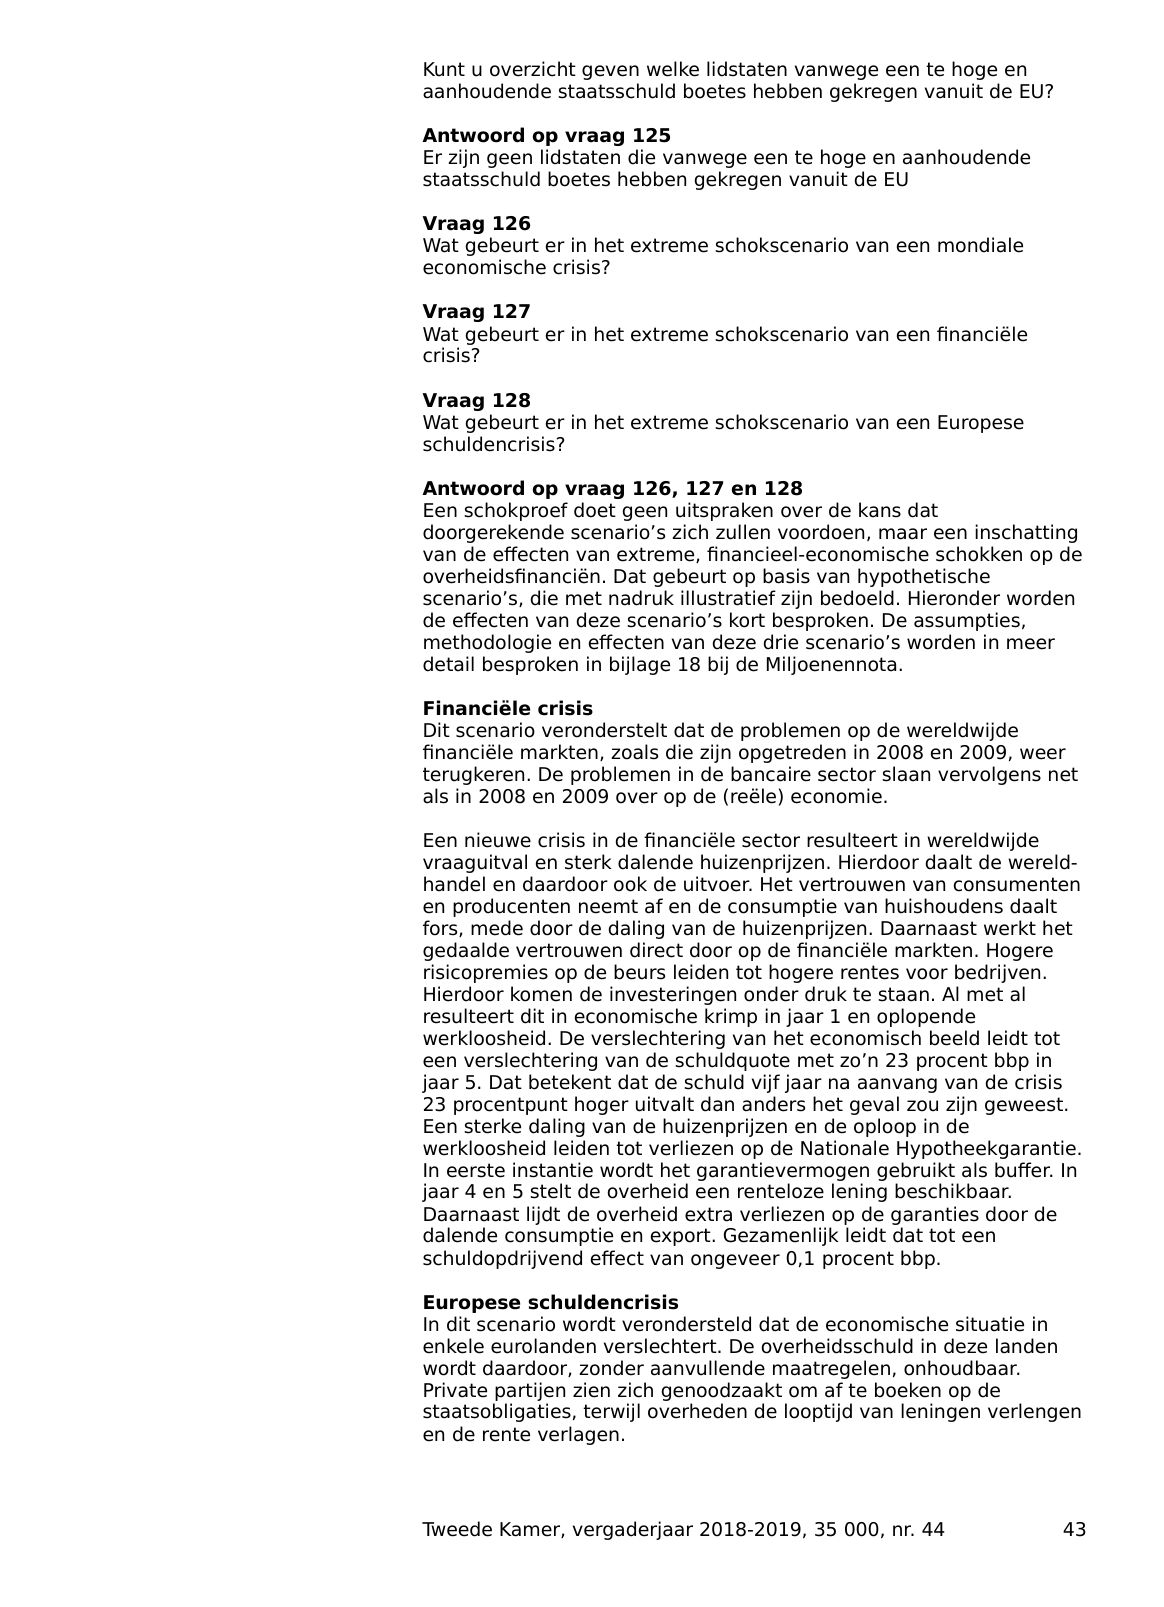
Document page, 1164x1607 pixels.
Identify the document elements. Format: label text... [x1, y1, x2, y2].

text Europese schuldencrisis [422, 1292, 1087, 1313]
text Antwoord op vraag 125 [422, 125, 1087, 147]
text Een schokproef doet geen uitspraken over de kans dat doorgerekende scenario’s zich zullen voordoen, maar een inschatting van de effecten van extreme, financieel-economische schokken op de overheidsfinanciën. Dat gebeurt op basis van hypothetische scenario’s, die met nadruk illustratief zijn bedoeld. Hieronder worden de effecten van deze scenario’s kort besproken. De assumpties, methodologie en effecten van deze drie scenario’s worden in meer detail besproken in bijlage 18 bij de Miljoenennota. [422, 500, 1087, 676]
text Antwoord op vraag 126, 127 en 128 [422, 478, 1087, 500]
text Vraag 128 [422, 389, 1087, 412]
text Wat gebeurt er in het extreme schokscenario van een Europese schuldencrisis? [422, 412, 1087, 456]
text Dit scenario veronderstelt dat de problemen op de wereldwijde financiële markten, zoals die zijn opgetreden in 2008 en 2009, weer terugkeren. De problemen in de bancaire sector slaan vervolgens net als in 2008 en 2009 over op de (reële) economie. [422, 720, 1087, 808]
text Een nieuwe crisis in de financiële sector resulteert in wereldwijde vraaguitval en sterk dalende huizenprijzen. Hierdoor daalt de wereld-handel en daardoor ook de uitvoer. Het vertrouwen van consumenten en producenten neemt af en de consumptie van huishoudens daalt fors, mede door de daling van de huizenprijzen. Daarnaast werkt het gedaalde vertrouwen direct door op de financiële markten. Hogere risicopremies op de beurs leiden tot hogere rentes voor bedrijven. Hierdoor komen de investeringen onder druk te staan. Al met al resulteert dit in economische krimp in jaar 1 en oplopende werkloosheid. De verslechtering van het economisch beeld leidt tot een verslechtering van de schuldquote met zo’n 23 procent bbp in jaar 5. Dat betekent dat de schuld vijf jaar na aanvang van de crisis 23 procentpunt hoger uitvalt dan anders het geval zou zijn geweest. Een sterke daling van de huizenprijzen en de oploop in de werkloosheid leiden tot verliezen op de Nationale Hypotheekgarantie. In eerste instantie wordt het garantievermogen gebruikt als buffer. In jaar 4 en 5 stelt de overheid een renteloze lening beschikbaar. Daarnaast lijdt de overheid extra verliezen op de garanties door de dalende consumptie en export. Gezamenlijk leidt dat tot een schuldopdrijvend effect van ongeveer 0,1 procent bbp. [422, 830, 1087, 1269]
text Vraag 126 [422, 213, 1087, 235]
text Wat gebeurt er in het extreme schokscenario van een mondiale economische crisis? [422, 235, 1087, 279]
text Financiële crisis [422, 698, 1087, 720]
text Vraag 127 [422, 301, 1087, 323]
text Er zijn geen lidstaten die vanwege een te hoge en aanhoudende staatsschuld boetes hebben gekregen vanuit de EU [422, 147, 1087, 191]
text Wat gebeurt er in het extreme schokscenario van een financiële crisis? [422, 323, 1087, 367]
text Kunt u overzicht geven welke lidstaten vanwege een te hoge en aanhoudende staatsschuld boetes hebben gekregen vanuit de EU? [422, 59, 1087, 103]
text In dit scenario wordt verondersteld dat de economische situatie in enkele eurolanden verslechtert. De overheidsschuld in deze landen wordt daardoor, zonder aanvullende maatregelen, onhoudbaar. Private partijen zien zich genoodzaakt om af te boeken op de staatsobligaties, terwijl overheden de looptijd van leningen verlengen en de rente verlagen. [422, 1313, 1087, 1445]
